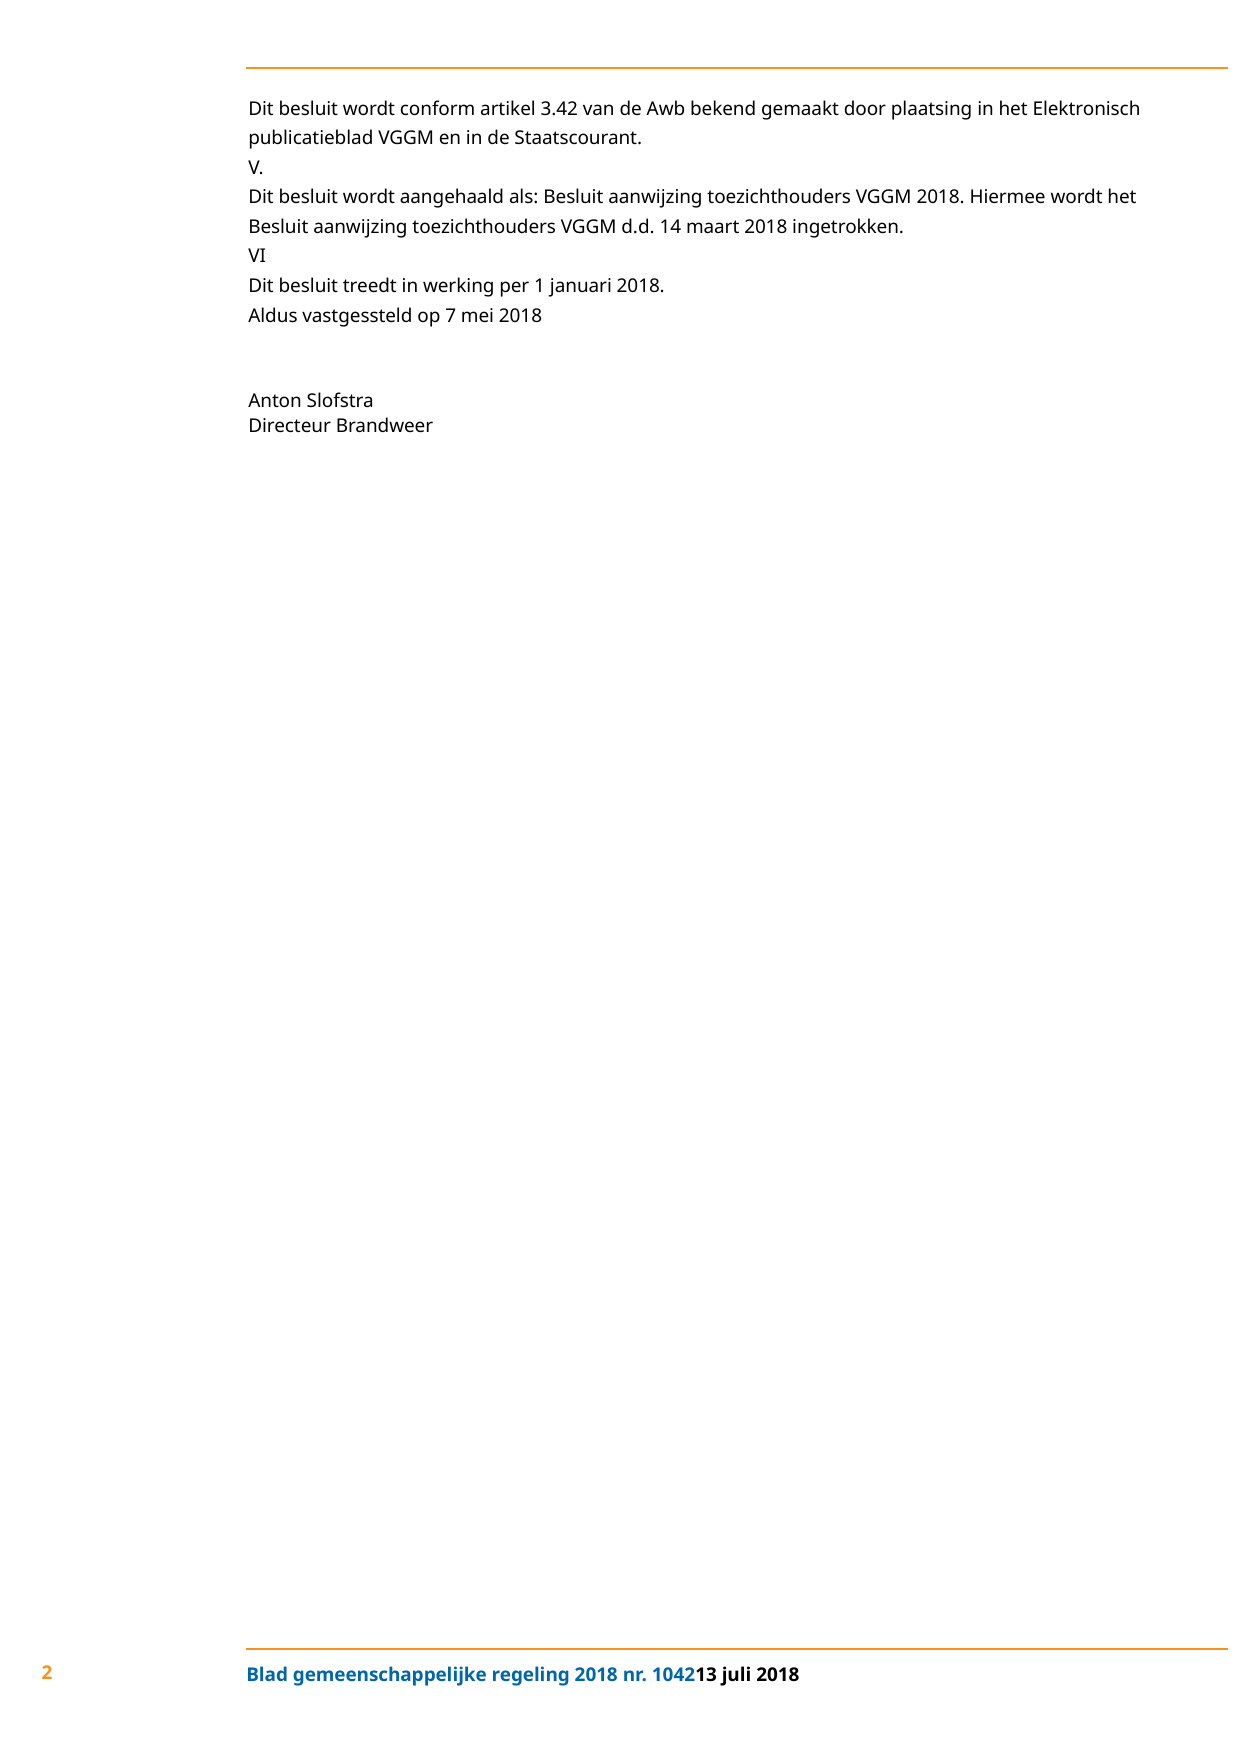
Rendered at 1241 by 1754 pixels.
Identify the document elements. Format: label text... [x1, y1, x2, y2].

text V. [248, 154, 1152, 180]
picture [41, 47, 231, 172]
text Aldus vastgessteld op 7 mei 2018 [248, 302, 1152, 328]
text Dit besluit wordt aangehaald als: Besluit aanwijzing toezichthouders VGGM 2018. Hiermee wordt het Besluit aanwijzing toezichthouders VGGM d.d. 14 maart 2018 ingetrokken. [248, 183, 1152, 239]
text Directeur Brandweer [248, 412, 1152, 438]
text Dit besluit treedt in werking per 1 januari 2018. [248, 272, 1152, 298]
text VI [248, 243, 1152, 268]
text Dit besluit wordt conform artikel 3.42 van de Awb bekend gemaakt door plaatsing in het Elektronisch publicatieblad VGGM en in de Staatscourant. [248, 95, 1152, 150]
text Anton Slofstra [248, 387, 1152, 412]
